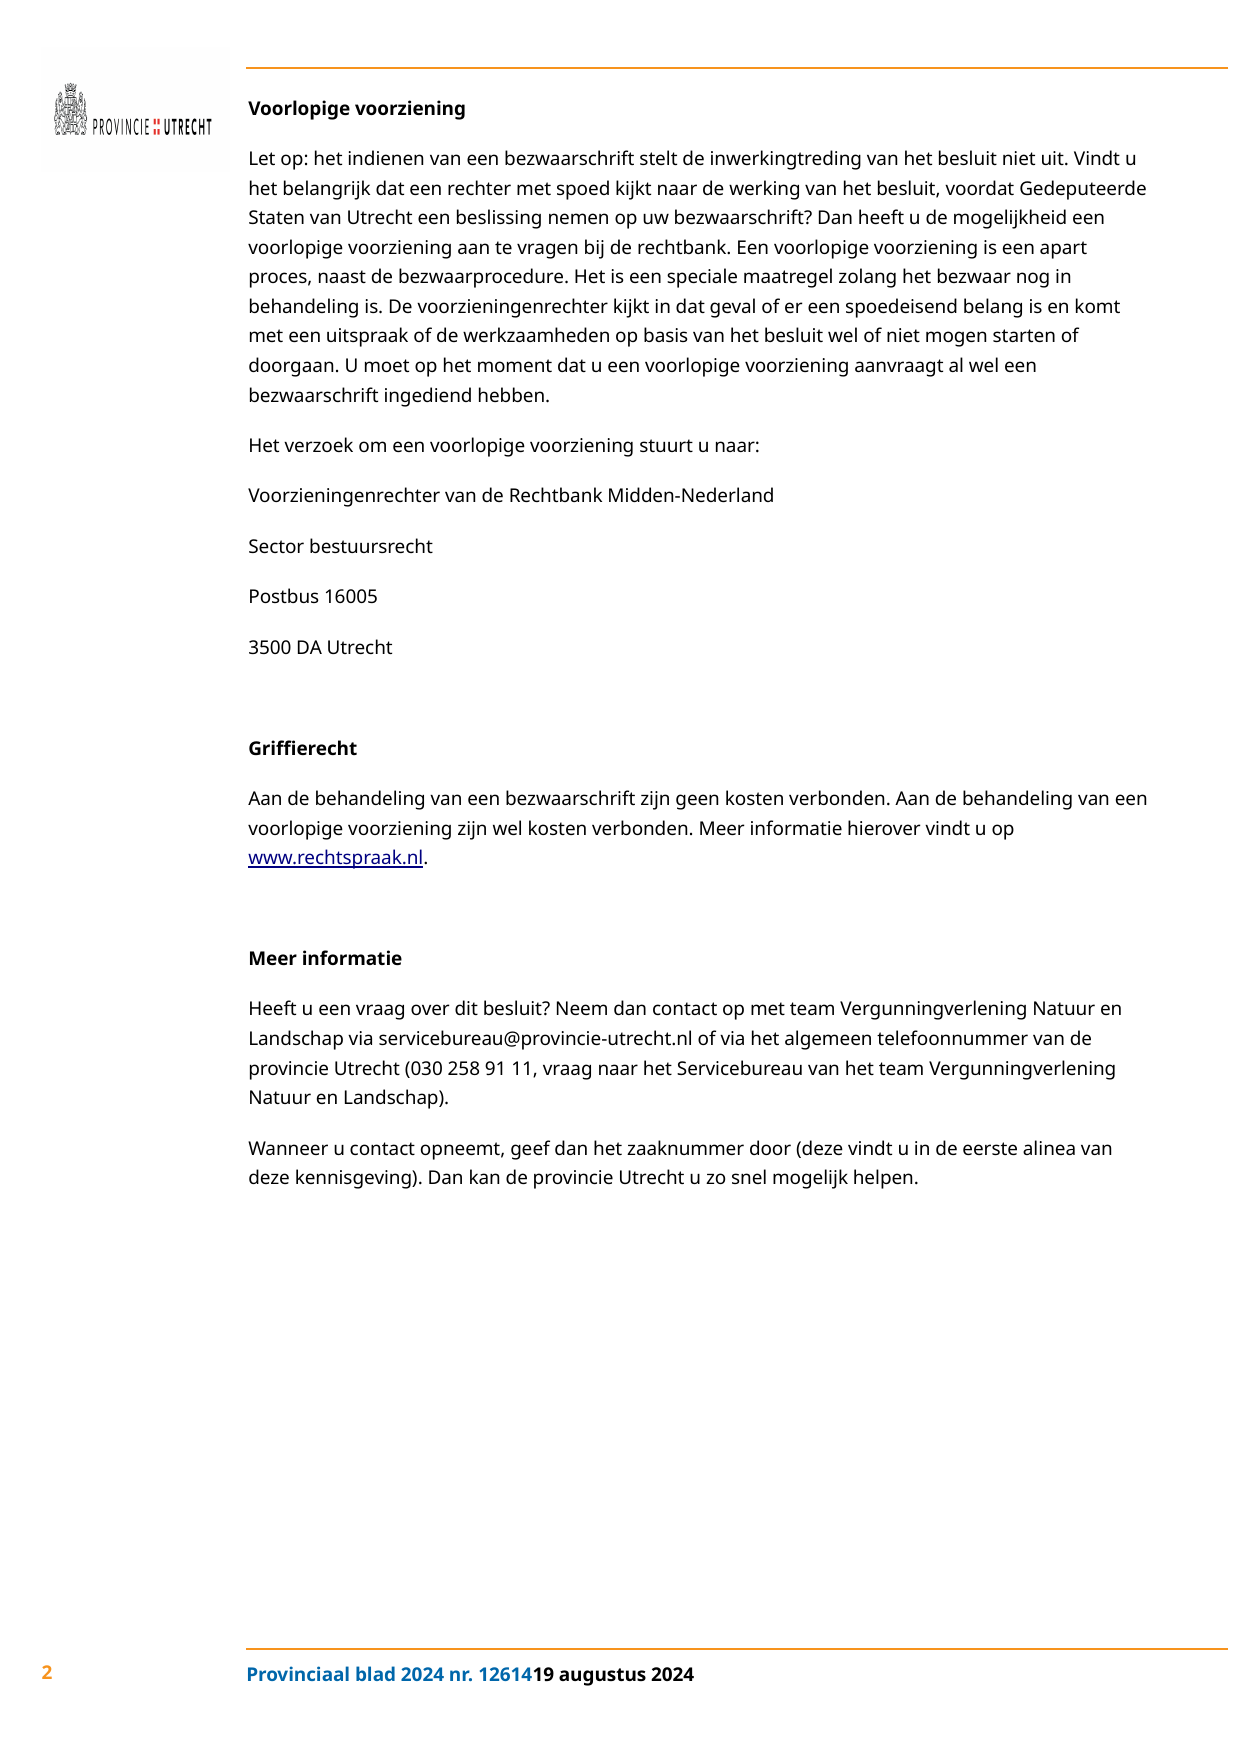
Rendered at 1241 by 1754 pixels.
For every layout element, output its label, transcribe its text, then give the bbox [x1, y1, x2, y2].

text Meer informatie [248, 945, 1152, 971]
text Postbus 16005 [248, 583, 1152, 609]
text Voorlopige voorziening [248, 95, 1152, 121]
text Sector bestuursrecht [248, 533, 1152, 559]
text Voorzieningenrechter van de Rechtbank Midden-Nederland [248, 483, 1152, 508]
text 3500 DA Utrecht [248, 634, 1152, 660]
text Let op: het indienen van een bezwaarschrift stelt de inwerkingtreding van het besluit niet uit. Vindt u het belangrijk dat een rechter met spoed kijkt naar de werking van het besluit, voordat Gedeputeerde Staten van Utrecht een beslissing nemen op uw bezwaarschrift? Dan heeft u de mogelijkheid een voorlopige voorziening aan te vragen bij de rechtbank. Een voorlopige voorziening is een apart proces, naast de bezwaarprocedure. Het is een speciale maatregel zolang het bezwaar nog in behandeling is. De voorzieningenrechter kijkt in dat geval of er een spoedeisend belang is en komt met een uitspraak of de werkzaamheden op basis van het besluit wel of niet mogen starten of doorgaan. U moet op het moment dat u een voorlopige voorziening aanvraagt al wel een bezwaarschrift ingediend hebben. [248, 145, 1152, 408]
picture [41, 47, 231, 172]
text Griffierecht [248, 735, 1152, 761]
text Wanneer u contact opneemt, geef dan het zaaknummer door (deze vindt u in de eerste alinea van deze kennisgeving). Dan kan de provincie Utrecht u zo snel mogelijk helpen. [248, 1135, 1152, 1190]
text Aan de behandeling van een bezwaarschrift zijn geen kosten verbonden. Aan de behandeling van een voorlopige voorziening zijn wel kosten verbonden. Meer informatie hierover vindt u op www.rechtspraak.nl. [248, 785, 1152, 870]
text Het verzoek om een voorlopige voorziening stuurt u naar: [248, 432, 1152, 458]
text Heeft u een vraag over dit besluit? Neem dan contact op met team Vergunningverlening Natuur en Landschap via servicebureau@provincie-utrecht.nl of via het algemeen telefoonnummer van de provincie Utrecht (030 258 91 11, vraag naar het Servicebureau van het team Vergunningverlening Natuur en Landschap). [248, 996, 1152, 1110]
